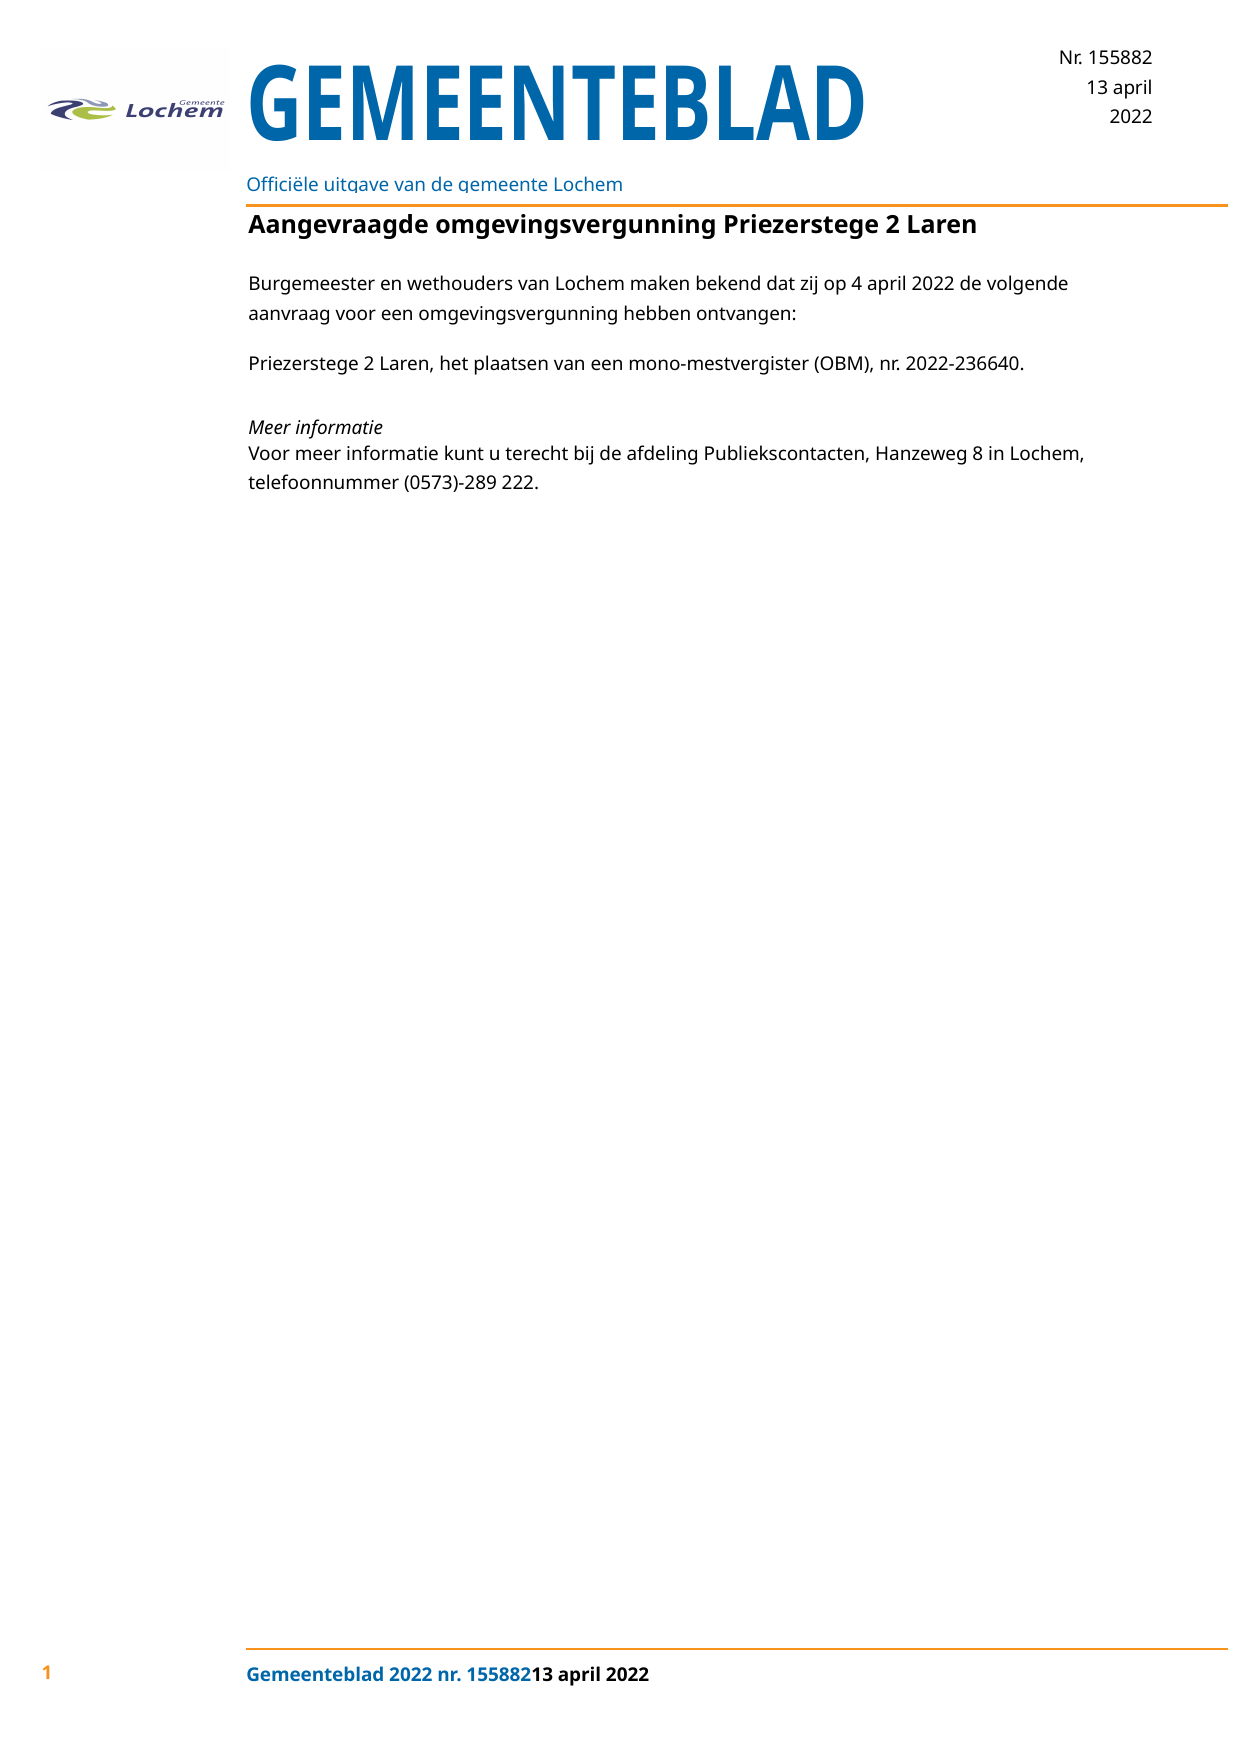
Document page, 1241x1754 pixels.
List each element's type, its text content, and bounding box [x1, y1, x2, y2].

text Priezerstege 2 Laren, het plaatsen van een mono-mestvergister (OBM), nr. 2022-236640. [248, 350, 1152, 376]
text Aangevraagde omgevingsvergunning Priezerstege 2 Laren [248, 207, 1152, 241]
text Burgemeester en wethouders van Lochem maken bekend dat zij op 4 april 2022 de volgende aanvraag voor een omgevingsvergunning hebben ontvangen: [248, 270, 1152, 326]
text Voor meer informatie kunt u terecht bij de afdeling Publiekscontacten, Hanzeweg 8 in Lochem, telefoonnummer (0573)-289 222. [248, 440, 1152, 495]
picture [41, 47, 231, 172]
text Meer informatie [248, 414, 1152, 440]
